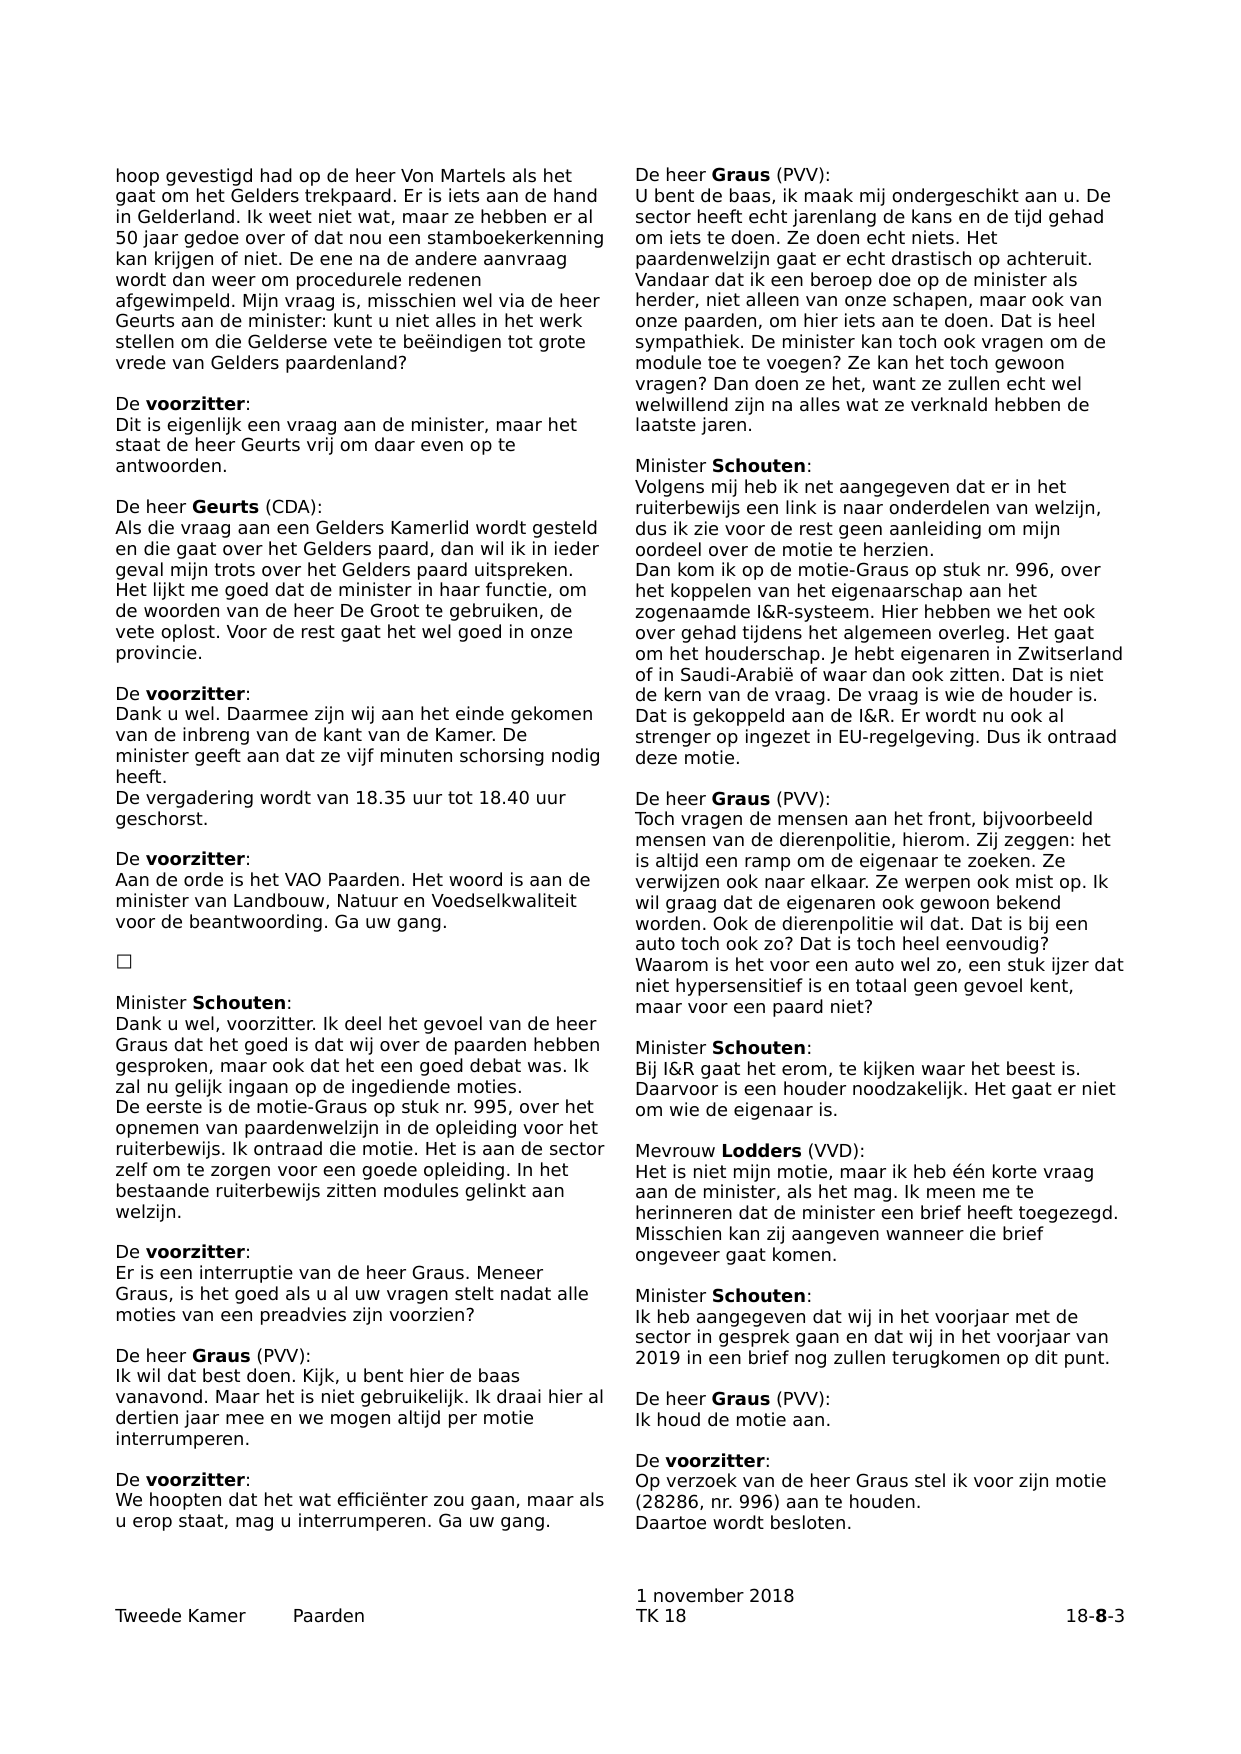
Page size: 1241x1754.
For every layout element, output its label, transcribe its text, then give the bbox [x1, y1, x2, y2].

text Er is een interruptie van de heer Graus. Meneer Graus, is het goed als u al uw vragen stelt nadat alle moties van een preadvies zijn voorzien? [115, 1263, 605, 1325]
text De voorzitter: [115, 1469, 605, 1490]
text De voorzitter: [115, 1242, 605, 1263]
text De heer Graus (PVV): [635, 788, 1125, 809]
text De voorzitter: [115, 849, 605, 870]
text Mevrouw Lodders (VVD): [635, 1141, 1125, 1161]
text De eerste is de motie-Graus op stuk nr. 995, over het opnemen van paardenwelzijn in de opleiding voor het ruiterbewijs. Ik ontraad die motie. Het is aan de sector zelf om te zorgen voor een goede opleiding. In het bestaande ruiterbewijs zitten modules gelinkt aan welzijn. [115, 1097, 605, 1222]
text De heer Graus (PVV): [635, 165, 1125, 186]
text Bij I&R gaat het erom, te kijken waar het beest is. Daarvoor is een houder noodzakelijk. Het gaat er niet om wie de eigenaar is. [635, 1058, 1125, 1121]
text De voorzitter: [115, 683, 605, 704]
text Ik wil dat best doen. Kijk, u bent hier de baas vanavond. Maar het is niet gebruikelijk. Ik draai hier al dertien jaar mee en we mogen altijd per motie interrumperen. [115, 1366, 605, 1449]
text Minister Schouten: [635, 1286, 1125, 1306]
text Ik heb aangegeven dat wij in het voorjaar met de sector in gesprek gaan en dat wij in het voorjaar van 2019 in een brief nog zullen terugkomen op dit punt. [635, 1306, 1125, 1369]
text We hoopten dat het wat efficiënter zou gaan, maar als u erop staat, mag u interrumperen. Ga uw gang. [115, 1490, 605, 1532]
text De vergadering wordt van 18.35 uur tot 18.40 uur geschorst. [115, 787, 605, 829]
text Daartoe wordt besloten. [635, 1513, 1125, 1534]
text De heer Graus (PVV): [115, 1345, 605, 1366]
text De voorzitter: [115, 394, 605, 414]
text Minister Schouten: [635, 456, 1125, 477]
text Volgens mij heb ik net aangegeven dat er in het ruiterbewijs een link is naar onderdelen van welzijn, dus ik zie voor de rest geen aanleiding om mijn oordeel over de motie te herzien. [635, 477, 1125, 560]
text Als die vraag aan een Gelders Kamerlid wordt gesteld en die gaat over het Gelders paard, dan wil ik in ieder geval mijn trots over het Gelders paard uitspreken. Het lijkt me goed dat de minister in haar functie, om de woorden van de heer De Groot te gebruiken, de vete oplost. Voor de rest gaat het wel goed in onze provincie. [115, 518, 605, 663]
text Toch vragen de mensen aan het front, bijvoorbeeld mensen van de dierenpolitie, hierom. Zij zeggen: het is altijd een ramp om de eigenaar te zoeken. Ze verwijzen ook naar elkaar. Ze werpen ook mist op. Ik wil graag dat de eigenaren ook gewoon bekend worden. Ook de dierenpolitie wil dat. Dat is bij een auto toch ook zo? Dat is toch heel eenvoudig? Waarom is het voor een auto wel zo, een stuk ijzer dat niet hypersensitief is en totaal geen gevoel kent, maar voor een paard niet? [635, 809, 1125, 1017]
text Op verzoek van de heer Graus stel ik voor zijn motie (28286, nr. 996) aan te houden. [635, 1471, 1125, 1513]
text De heer Geurts (CDA): [115, 497, 605, 518]
text Minister Schouten: [635, 1037, 1125, 1058]
text hoop gevestigd had op de heer Von Martels als het gaat om het Gelders trekpaard. Er is iets aan de hand in Gelderland. Ik weet niet wat, maar ze hebben er al 50 jaar gedoe over of dat nou een stamboekerkenning kan krijgen of niet. De ene na de andere aanvraag wordt dan weer om procedurele redenen afgewimpeld. Mijn vraag is, misschien wel via de heer Geurts aan de minister: kunt u niet alles in het werk stellen om die Gelderse vete te beëindigen tot grote vrede van Gelders paardenland? [115, 165, 605, 374]
text Ik houd de motie aan. [635, 1409, 1125, 1430]
text Het is niet mijn motie, maar ik heb één korte vraag aan de minister, als het mag. Ik meen me te herinneren dat de minister een brief heeft toegezegd. Misschien kan zij aangeven wanneer die brief ongeveer gaat komen. [635, 1161, 1125, 1266]
text Dan kom ik op de motie-Graus op stuk nr. 996, over het koppelen van het eigenaarschap aan het zogenaamde I&R-systeem. Hier hebben we het ook over gehad tijdens het algemeen overleg. Het gaat om het houderschap. Je hebt eigenaren in Zwitserland of in Saudi-Arabië of waar dan ook zitten. Dat is niet de kern van de vraag. De vraag is wie de houder is. Dat is gekoppeld aan de I&R. Er wordt nu ook al strenger op ingezet in EU-regelgeving. Dus ik ontraad deze motie. [635, 560, 1125, 768]
text Dank u wel. Daarmee zijn wij aan het einde gekomen van de inbreng van de kant van de Kamer. De minister geeft aan dat ze vijf minuten schorsing nodig heeft. [115, 704, 605, 787]
text Dit is eigenlijk een vraag aan de minister, maar het staat de heer Geurts vrij om daar even op te antwoorden. [115, 414, 605, 477]
text U bent de baas, ik maak mij ondergeschikt aan u. De sector heeft echt jarenlang de kans en de tijd gehad om iets te doen. Ze doen echt niets. Het paardenwelzijn gaat er echt drastisch op achteruit. Vandaar dat ik een beroep doe op de minister als herder, niet alleen van onze schapen, maar ook van onze paarden, om hier iets aan te doen. Dat is heel sympathiek. De minister kan toch ook vragen om de module toe te voegen? Ze kan het toch gewoon vragen? Dan doen ze het, want ze zullen echt wel welwillend zijn na alles wat ze verknald hebben de laatste jaren. [635, 186, 1125, 436]
text Minister Schouten: [115, 993, 605, 1014]
text ⬜ [115, 952, 605, 973]
text De heer Graus (PVV): [635, 1389, 1125, 1409]
text Aan de orde is het VAO Paarden. Het woord is aan de minister van Landbouw, Natuur en Voedselkwaliteit voor de beantwoording. Ga uw gang. [115, 870, 605, 932]
text Dank u wel, voorzitter. Ik deel het gevoel van de heer Graus dat het goed is dat wij over de paarden hebben gesproken, maar ook dat het een goed debat was. Ik zal nu gelijk ingaan op de ingediende moties. [115, 1014, 605, 1097]
text De voorzitter: [635, 1450, 1125, 1471]
